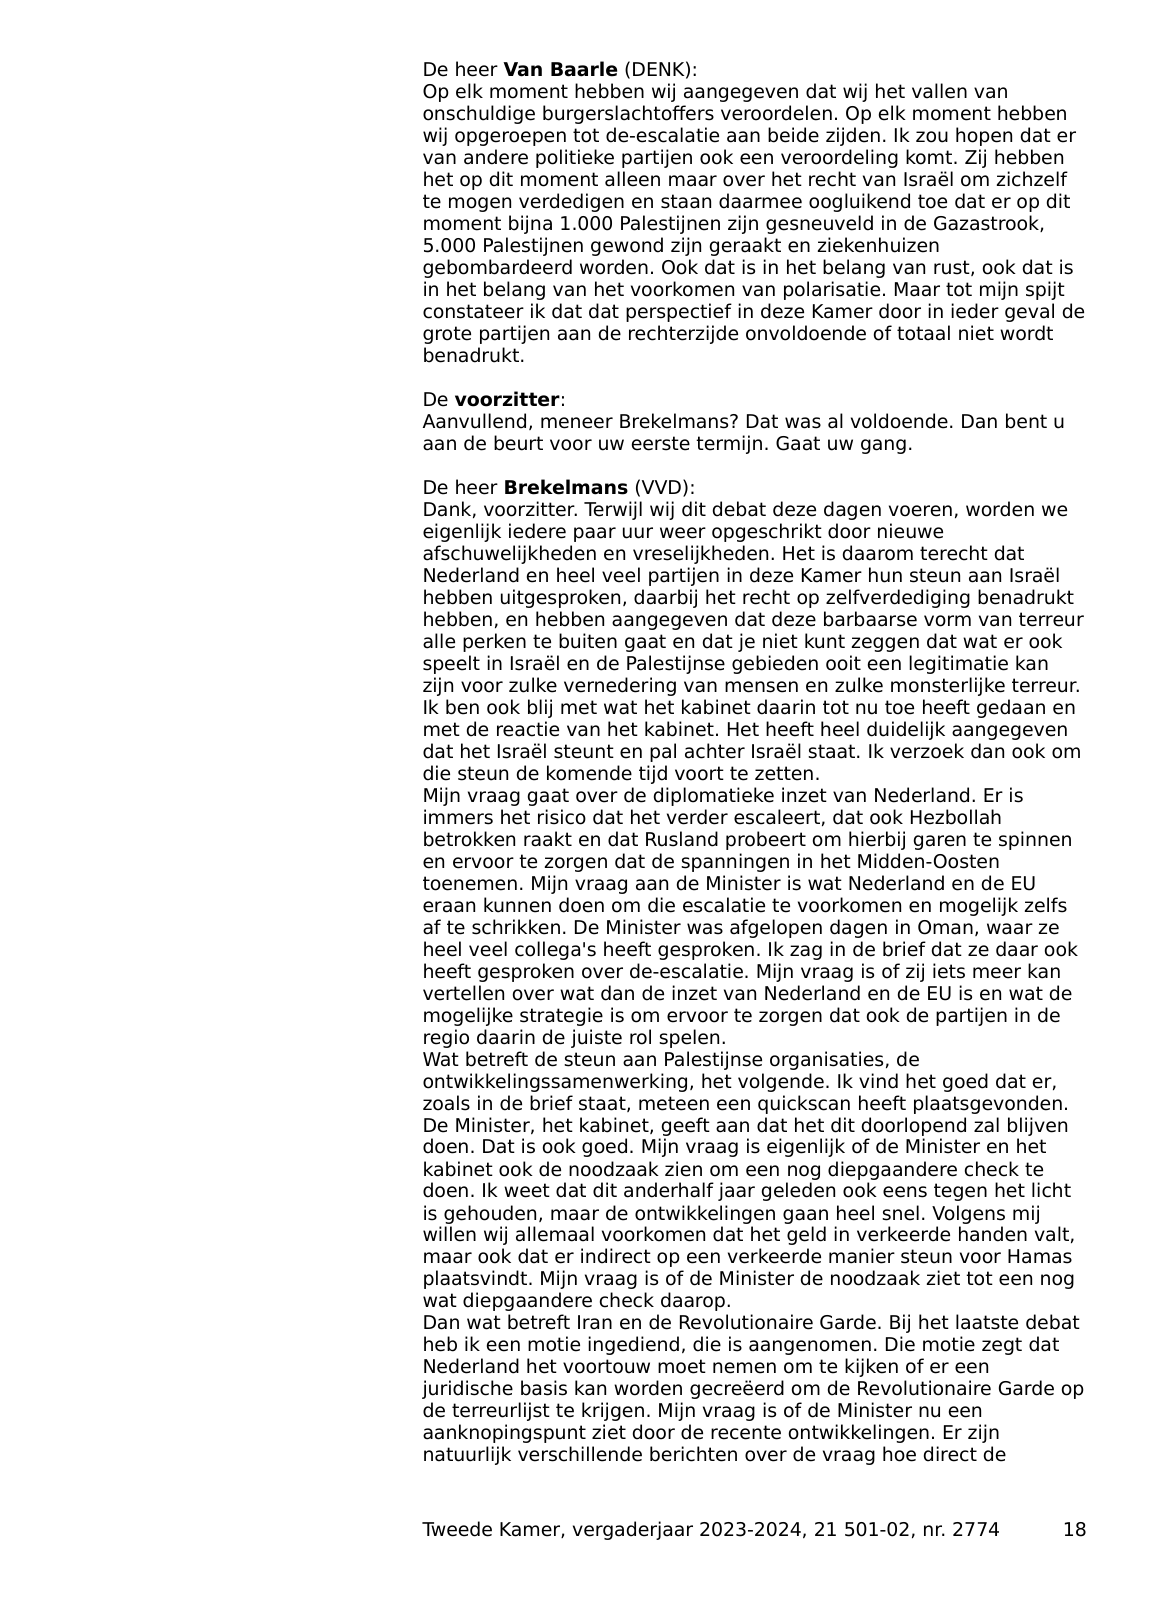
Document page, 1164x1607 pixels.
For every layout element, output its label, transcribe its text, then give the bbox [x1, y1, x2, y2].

text Mijn vraag gaat over de diplomatieke inzet van Nederland. Er is immers het risico dat het verder escaleert, dat ook Hezbollah betrokken raakt en dat Rusland probeert om hierbij garen te spinnen en ervoor te zorgen dat de spanningen in het Midden-Oosten toenemen. Mijn vraag aan de Minister is wat Nederland en de EU eraan kunnen doen om die escalatie te voorkomen en mogelijk zelfs af te schrikken. De Minister was afgelopen dagen in Oman, waar ze heel veel collega's heeft gesproken. Ik zag in de brief dat ze daar ook heeft gesproken over de-escalatie. Mijn vraag is of zij iets meer kan vertellen over wat dan de inzet van Nederland en de EU is en wat de mogelijke strategie is om ervoor te zorgen dat ook de partijen in de regio daarin de juiste rol spelen. [422, 785, 1087, 1048]
text De voorzitter: [422, 389, 1087, 411]
text Dank, voorzitter. Terwijl wij dit debat deze dagen voeren, worden we eigenlijk iedere paar uur weer opgeschrikt door nieuwe afschuwelijkheden en vreselijkheden. Het is daarom terecht dat Nederland en heel veel partijen in deze Kamer hun steun aan Israël hebben uitgesproken, daarbij het recht op zelfverdediging benadrukt hebben, en hebben aangegeven dat deze barbaarse vorm van terreur alle perken te buiten gaat en dat je niet kunt zeggen dat wat er ook speelt in Israël en de Palestijnse gebieden ooit een legitimatie kan zijn voor zulke vernedering van mensen en zulke monsterlijke terreur. Ik ben ook blij met wat het kabinet daarin tot nu toe heeft gedaan en met de reactie van het kabinet. Het heeft heel duidelijk aangegeven dat het Israël steunt en pal achter Israël staat. Ik verzoek dan ook om die steun de komende tijd voort te zetten. [422, 499, 1087, 785]
text De heer Van Baarle (DENK): [422, 59, 1087, 81]
text Wat betreft de steun aan Palestijnse organisaties, de ontwikkelingssamenwerking, het volgende. Ik vind het goed dat er, zoals in de brief staat, meteen een quickscan heeft plaatsgevonden. De Minister, het kabinet, geeft aan dat het dit doorlopend zal blijven doen. Dat is ook goed. Mijn vraag is eigenlijk of de Minister en het kabinet ook de noodzaak zien om een nog diepgaandere check te doen. Ik weet dat dit anderhalf jaar geleden ook eens tegen het licht is gehouden, maar de ontwikkelingen gaan heel snel. Volgens mij willen wij allemaal voorkomen dat het geld in verkeerde handen valt, maar ook dat er indirect op een verkeerde manier steun voor Hamas plaatsvindt. Mijn vraag is of de Minister de noodzaak ziet tot een nog wat diepgaandere check daarop. [422, 1048, 1087, 1312]
text De heer Brekelmans (VVD): [422, 477, 1087, 499]
text Dan wat betreft Iran en de Revolutionaire Garde. Bij het laatste debat heb ik een motie ingediend, die is aangenomen. Die motie zegt dat Nederland het voortouw moet nemen om te kijken of er een juridische basis kan worden gecreëerd om de Revolutionaire Garde op de terreurlijst te krijgen. Mijn vraag is of de Minister nu een aanknopingspunt ziet door de recente ontwikkelingen. Er zijn natuurlijk verschillende berichten over de vraag hoe direct de [422, 1312, 1087, 1466]
text Op elk moment hebben wij aangegeven dat wij het vallen van onschuldige burgerslachtoffers veroordelen. Op elk moment hebben wij opgeroepen tot de-escalatie aan beide zijden. Ik zou hopen dat er van andere politieke partijen ook een veroordeling komt. Zij hebben het op dit moment alleen maar over het recht van Israël om zichzelf te mogen verdedigen en staan daarmee oogluikend toe dat er op dit moment bijna 1.000 Palestijnen zijn gesneuveld in de Gazastrook, 5.000 Palestijnen gewond zijn geraakt en ziekenhuizen gebombardeerd worden. Ook dat is in het belang van rust, ook dat is in het belang van het voorkomen van polarisatie. Maar tot mijn spijt constateer ik dat dat perspectief in deze Kamer door in ieder geval de grote partijen aan de rechterzijde onvoldoende of totaal niet wordt benadrukt. [422, 81, 1087, 367]
text Aanvullend, meneer Brekelmans? Dat was al voldoende. Dan bent u aan de beurt voor uw eerste termijn. Gaat uw gang. [422, 411, 1087, 455]
